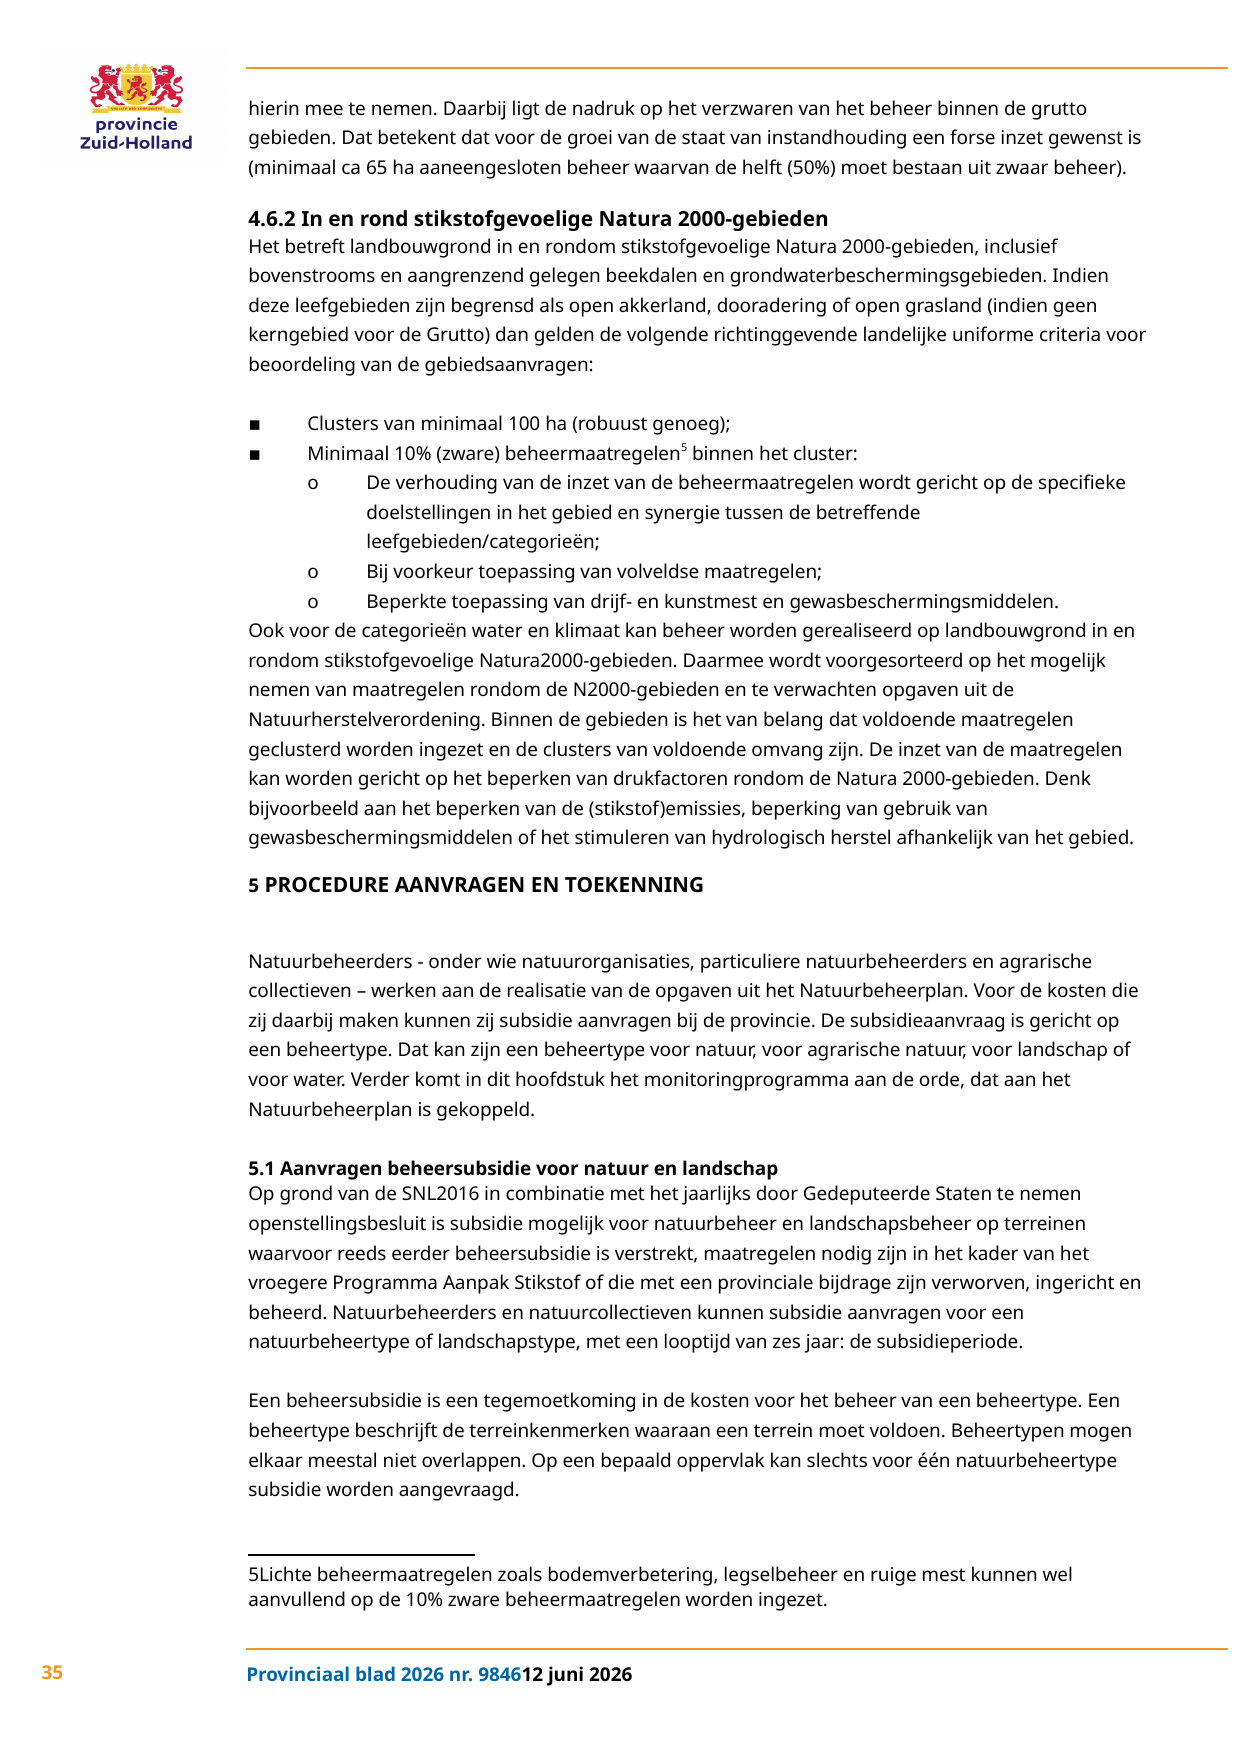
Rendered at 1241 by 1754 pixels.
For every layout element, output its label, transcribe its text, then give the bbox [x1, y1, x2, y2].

list Minimaal 10% (zware) beheermaatregelen binnen het cluster: [248, 440, 1152, 466]
text 5 PROCEDURE AANVRAGEN EN TOEKENNING [248, 870, 1152, 898]
text hierin mee te nemen. Daarbij ligt de nadruk op het verzwaren van het beheer binnen de grutto gebieden. Dat betekent dat voor de groei van de staat van instandhouding een forse inzet gewenst is (minimaal ca 65 ha aaneengesloten beheer waarvan de helft (50%) moet bestaan uit zwaar beheer). [248, 95, 1152, 180]
list De verhouding van de inzet van de beheermaatregelen wordt gericht op de specifieke doelstellingen in het gebied en synergie tussen de betreffende leefgebieden/categorieën; [307, 469, 1152, 554]
list Lichte beheermaatregelen zoals bodemverbetering, legselbeheer en ruige mest kunnen wel aanvullend op de 10% zware beheermaatregelen worden ingezet. [248, 1561, 1152, 1612]
text 5.1 Aanvragen beheersubsidie voor natuur en landschap [248, 1155, 1152, 1181]
text Het betreft landbouwgrond in en rondom stikstofgevoelige Natura 2000-gebieden, inclusief bovenstrooms en aangrenzend gelegen beekdalen en grondwaterbeschermingsgebieden. Indien deze leefgebieden zijn begrensd als open akkerland, dooradering of open grasland (indien geen kerngebied voor de Grutto) dan gelden de volgende richtinggevende landelijke uniforme criteria voor beoordeling van de gebiedsaanvragen: [248, 233, 1152, 377]
picture [41, 47, 231, 172]
list Bij voorkeur toepassing van volveldse maatregelen; [307, 558, 1152, 584]
text Een beheersubsidie is een tegemoetkoming in de kosten voor het beheer van een beheertype. Een beheertype beschrijft de terreinkenmerken waaraan een terrein moet voldoen. Beheertypen mogen elkaar meestal niet overlappen. Op een bepaald oppervlak kan slechts voor één natuurbeheertype subsidie worden aangevraagd. [248, 1388, 1152, 1502]
text 4.6.2 In en rond stikstofgevoelige Natura 2000-gebieden [248, 204, 1152, 233]
text Op grond van de SNL2016 in combinatie met het jaarlijks door Gedeputeerde Staten te nemen openstellingsbesluit is subsidie mogelijk voor natuurbeheer en landschapsbeheer op terreinen waarvoor reeds eerder beheersubsidie is verstrekt, maatregelen nodig zijn in het kader van het vroegere Programma Aanpak Stikstof of die met een provinciale bijdrage zijn verworven, ingericht en beheerd. Natuurbeheerders en natuurcollectieven kunnen subsidie aanvragen voor een natuurbeheertype of landschapstype, met een looptijd van zes jaar: de subsidieperiode. [248, 1181, 1152, 1354]
list Beperkte toepassing van drijf- en kunstmest en gewasbeschermingsmiddelen. [307, 588, 1152, 613]
text Natuurbeheerders - onder wie natuurorganisaties, particuliere natuurbeheerders en agrarische collectieven – werken aan de realisatie van de opgaven uit het Natuurbeheerplan. Voor de kosten die zij daarbij maken kunnen zij subsidie aanvragen bij de provincie. De subsidieaanvraag is gericht op een beheertype. Dat kan zijn een beheertype voor natuur, voor agrarische natuur, voor landschap of voor water. Verder komt in dit hoofdstuk het monitoringprogramma aan de orde, dat aan het Natuurbeheerplan is gekoppeld. [248, 948, 1152, 1121]
list Clusters van minimaal 100 ha (robuust genoeg); [248, 410, 1152, 436]
text Ook voor de categorieën water en klimaat kan beheer worden gerealiseerd op landbouwgrond in en rondom stikstofgevoelige Natura2000-gebieden. Daarmee wordt voorgesorteerd op het mogelijk nemen van maatregelen rondom de N2000-gebieden en te verwachten opgaven uit de Natuurherstelverordening. Binnen de gebieden is het van belang dat voldoende maatregelen geclusterd worden ingezet en de clusters van voldoende omvang zijn. De inzet van de maatregelen kan worden gericht op het beperken van drukfactoren rondom de Natura 2000-gebieden. Denk bijvoorbeeld aan het beperken van de (stikstof)emissies, beperking van gebruik van gewasbeschermingsmiddelen of het stimuleren van hydrologisch herstel afhankelijk van het gebied. [248, 617, 1152, 850]
